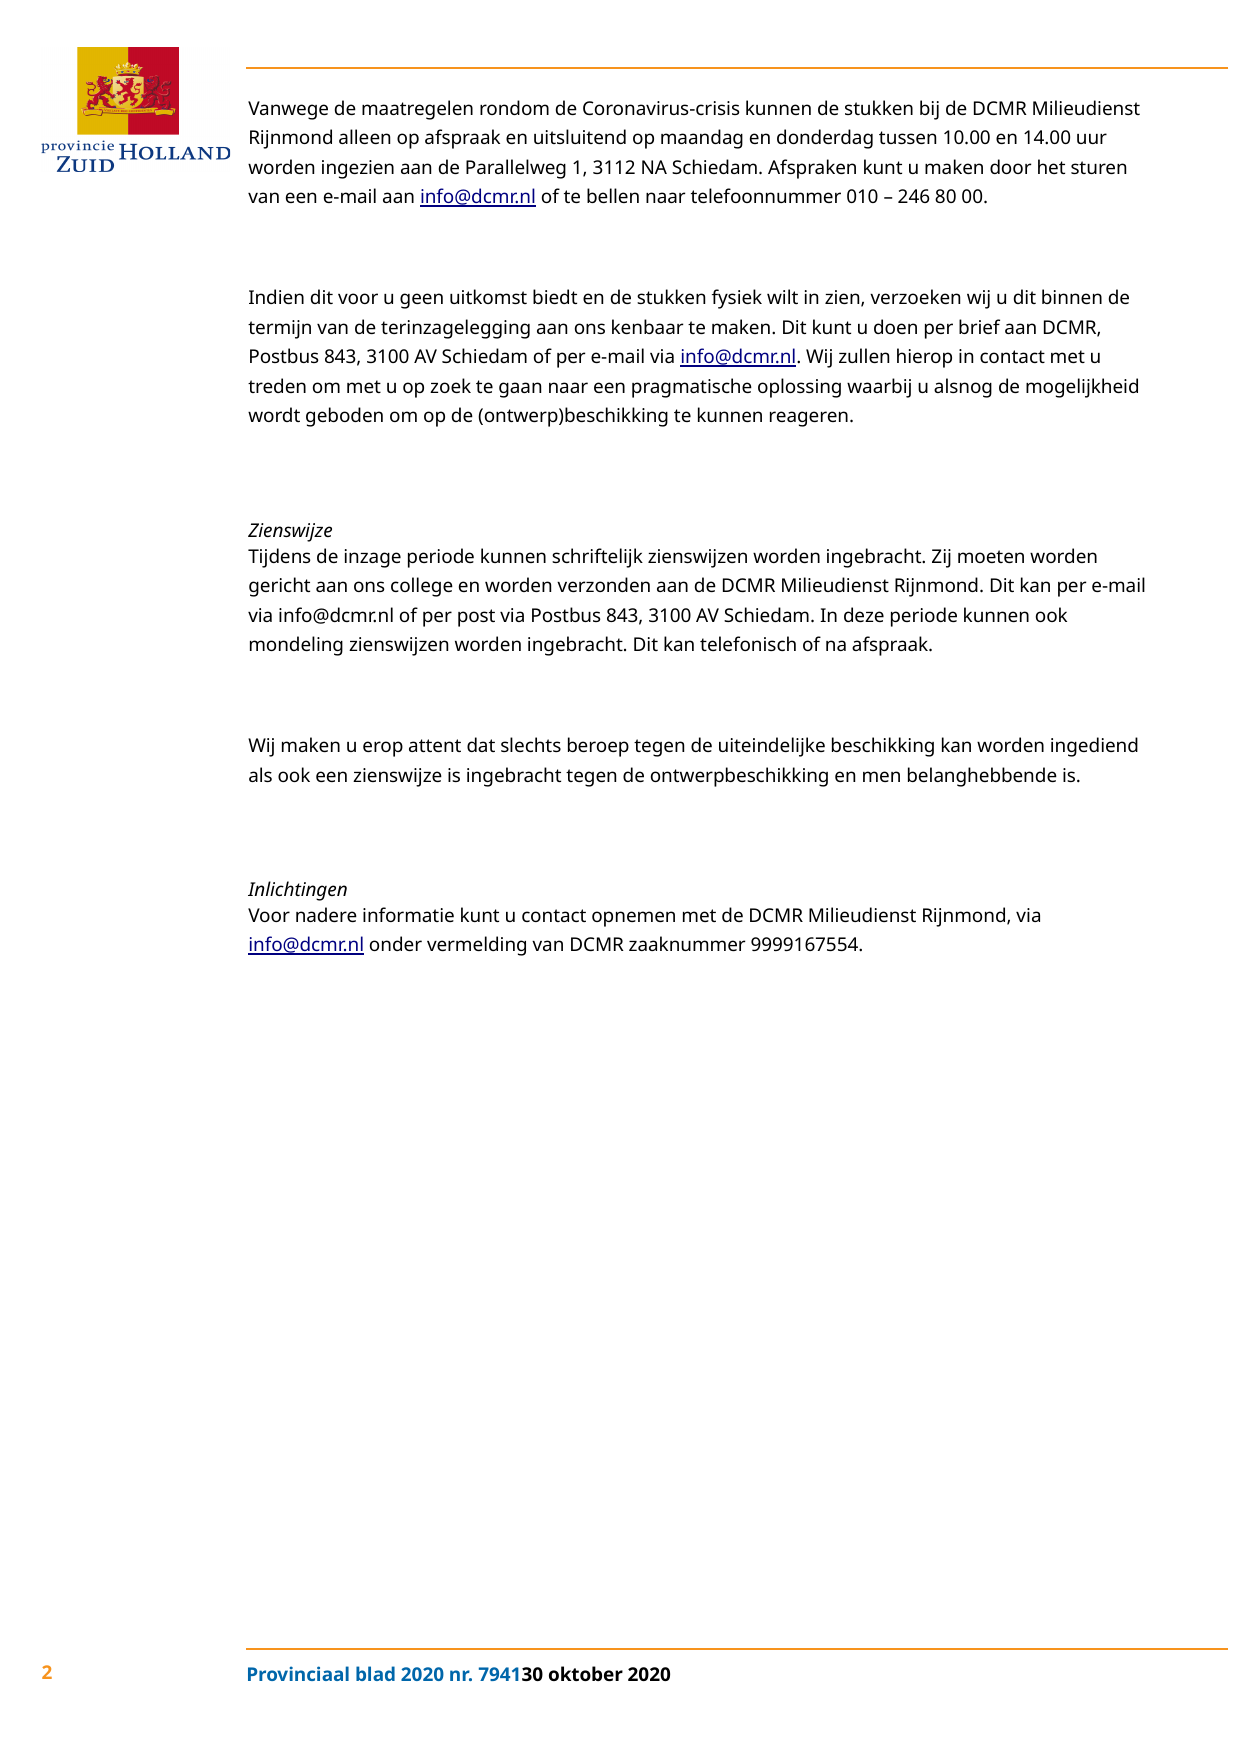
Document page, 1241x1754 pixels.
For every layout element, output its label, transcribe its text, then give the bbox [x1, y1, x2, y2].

picture [41, 47, 231, 172]
text Inlichtingen [248, 876, 1152, 902]
text Indien dit voor u geen uitkomst biedt en de stukken fysiek wilt in zien, verzoeken wij u dit binnen de termijn van de terinzagelegging aan ons kenbaar te maken. Dit kunt u doen per brief aan DCMR, Postbus 843, 3100 AV Schiedam of per e-mail via info@dcmr.nl. Wij zullen hierop in contact met u treden om met u op zoek te gaan naar een pragmatische oplossing waarbij u alsnog de mogelijkheid wordt geboden om op de (ontwerp)beschikking te kunnen reageren. [248, 284, 1152, 428]
text Wij maken u erop attent dat slechts beroep tegen de uiteindelijke beschikking kan worden ingediend als ook een zienswijze is ingebracht tegen de ontwerpbeschikking en men belanghebbende is. [248, 732, 1152, 788]
text Tijdens de inzage periode kunnen schriftelijk zienswijzen worden ingebracht. Zij moeten worden gericht aan ons college en worden verzonden aan de DCMR Milieudienst Rijnmond. Dit kan per e-mail via info@dcmr.nl of per post via Postbus 843, 3100 AV Schiedam. In deze periode kunnen ook mondeling zienswijzen worden ingebracht. Dit kan telefonisch of na afspraak. [248, 543, 1152, 657]
text Vanwege de maatregelen rondom de Coronavirus-crisis kunnen de stukken bij de DCMR Milieudienst Rijnmond alleen op afspraak en uitsluitend op maandag en donderdag tussen 10.00 en 14.00 uur worden ingezien aan de Parallelweg 1, 3112 NA Schiedam. Afspraken kunt u maken door het sturen van een e-mail aan info@dcmr.nl of te bellen naar telefoonnummer 010 – 246 80 00. [248, 95, 1152, 209]
text Zienswijze [248, 517, 1152, 543]
text Voor nadere informatie kunt u contact opnemen met de DCMR Milieudienst Rijnmond, via info@dcmr.nl onder vermelding van DCMR zaaknummer 9999167554. [248, 902, 1152, 957]
